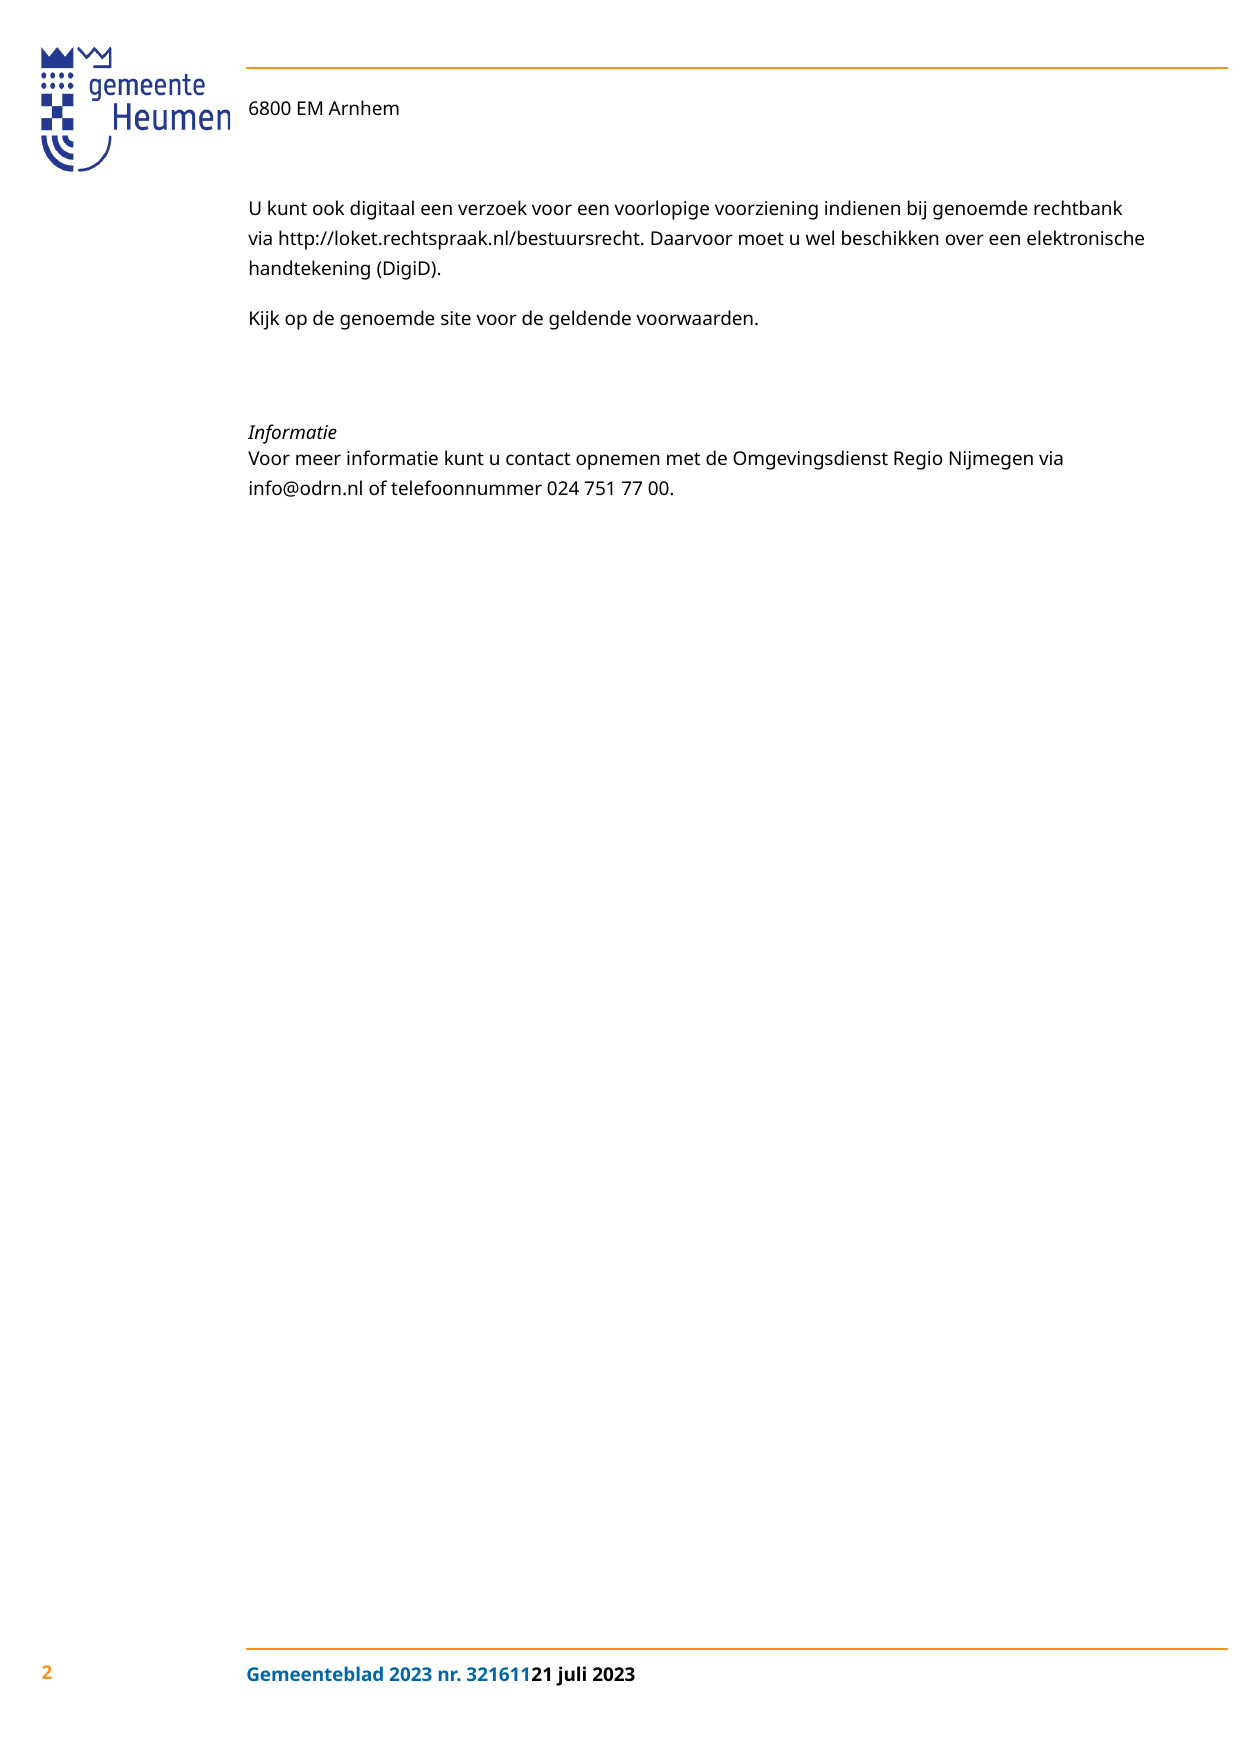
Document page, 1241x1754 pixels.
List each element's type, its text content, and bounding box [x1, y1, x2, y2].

text Informatie [248, 419, 1152, 445]
text 6800 EM Arnhem [248, 95, 1152, 121]
text Voor meer informatie kunt u contact opnemen met de Omgevingsdienst Regio Nijmegen via info@odrn.nl of telefoonnummer 024 751 77 00. [248, 445, 1152, 501]
text U kunt ook digitaal een verzoek voor een voorlopige voorziening indienen bij genoemde rechtbank via http://loket.rechtspraak.nl/bestuursrecht. Daarvoor moet u wel beschikken over een elektronische handtekening (DigiD). [248, 196, 1152, 281]
text Kijk op de genoemde site voor de geldende voorwaarden. [248, 305, 1152, 331]
picture [41, 47, 231, 172]
